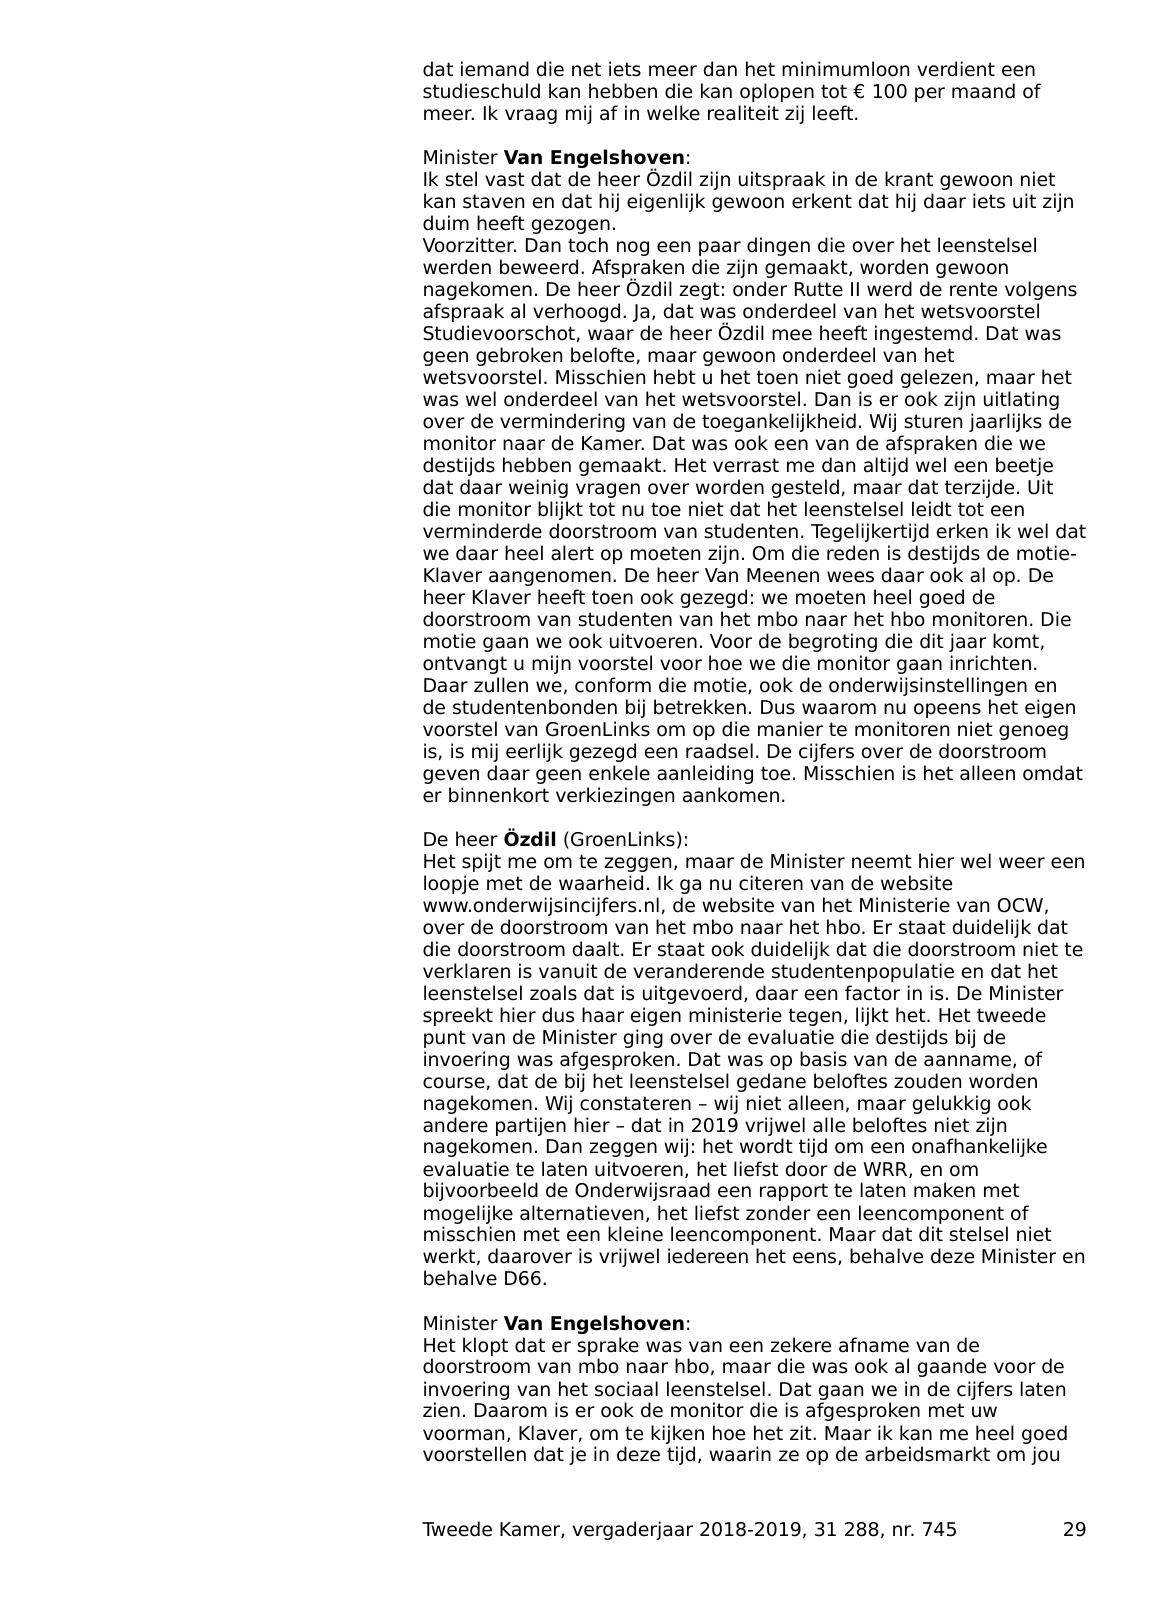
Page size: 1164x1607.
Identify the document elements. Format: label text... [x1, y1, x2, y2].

text Het klopt dat er sprake was van een zekere afname van de doorstroom van mbo naar hbo, maar die was ook al gaande voor de invoering van het sociaal leenstelsel. Dat gaan we in de cijfers laten zien. Daarom is er ook de monitor die is afgesproken met uw voorman, Klaver, om te kijken hoe het zit. Maar ik kan me heel goed voorstellen dat je in deze tijd, waarin ze op de arbeidsmarkt om jou [422, 1334, 1087, 1466]
text Minister Van Engelshoven: [422, 1312, 1087, 1334]
text De heer Özdil (GroenLinks): [422, 829, 1087, 851]
text Het spijt me om te zeggen, maar de Minister neemt hier wel weer een loopje met de waarheid. Ik ga nu citeren van de website www.onderwijsincijfers.nl, de website van het Ministerie van OCW, over de doorstroom van het mbo naar het hbo. Er staat duidelijk dat die doorstroom daalt. Er staat ook duidelijk dat die doorstroom niet te verklaren is vanuit de veranderende studentenpopulatie en dat het leenstelsel zoals dat is uitgevoerd, daar een factor in is. De Minister spreekt hier dus haar eigen ministerie tegen, lijkt het. Het tweede punt van de Minister ging over de evaluatie die destijds bij de invoering was afgesproken. Dat was op basis van de aanname, of course, dat de bij het leenstelsel gedane beloftes zouden worden nagekomen. Wij constateren – wij niet alleen, maar gelukkig ook andere partijen hier – dat in 2019 vrijwel alle beloftes niet zijn nagekomen. Dan zeggen wij: het wordt tijd om een onafhankelijke evaluatie te laten uitvoeren, het liefst door de WRR, en om bijvoorbeeld de Onderwijsraad een rapport te laten maken met mogelijke alternatieven, het liefst zonder een leencomponent of misschien met een kleine leencomponent. Maar dat dit stelsel niet werkt, daarover is vrijwel iedereen het eens, behalve deze Minister en behalve D66. [422, 851, 1087, 1290]
text Minister Van Engelshoven: [422, 147, 1087, 169]
text dat iemand die net iets meer dan het minimumloon verdient een studieschuld kan hebben die kan oplopen tot € 100 per maand of meer. Ik vraag mij af in welke realiteit zij leeft. [422, 59, 1087, 125]
text Ik stel vast dat de heer Özdil zijn uitspraak in de krant gewoon niet kan staven en dat hij eigenlijk gewoon erkent dat hij daar iets uit zijn duim heeft gezogen. [422, 169, 1087, 235]
text Voorzitter. Dan toch nog een paar dingen die over het leenstelsel werden beweerd. Afspraken die zijn gemaakt, worden gewoon nagekomen. De heer Özdil zegt: onder Rutte II werd de rente volgens afspraak al verhoogd. Ja, dat was onderdeel van het wetsvoorstel Studievoorschot, waar de heer Özdil mee heeft ingestemd. Dat was geen gebroken belofte, maar gewoon onderdeel van het wetsvoorstel. Misschien hebt u het toen niet goed gelezen, maar het was wel onderdeel van het wetsvoorstel. Dan is er ook zijn uitlating over de vermindering van de toegankelijkheid. Wij sturen jaarlijks de monitor naar de Kamer. Dat was ook een van de afspraken die we destijds hebben gemaakt. Het verrast me dan altijd wel een beetje dat daar weinig vragen over worden gesteld, maar dat terzijde. Uit die monitor blijkt tot nu toe niet dat het leenstelsel leidt tot een verminderde doorstroom van studenten. Tegelijkertijd erken ik wel dat we daar heel alert op moeten zijn. Om die reden is destijds de motie-Klaver aangenomen. De heer Van Meenen wees daar ook al op. De heer Klaver heeft toen ook gezegd: we moeten heel goed de doorstroom van studenten van het mbo naar het hbo monitoren. Die motie gaan we ook uitvoeren. Voor de begroting die dit jaar komt, ontvangt u mijn voorstel voor hoe we die monitor gaan inrichten. Daar zullen we, conform die motie, ook de onderwijsinstellingen en de studentenbonden bij betrekken. Dus waarom nu opeens het eigen voorstel van GroenLinks om op die manier te monitoren niet genoeg is, is mij eerlijk gezegd een raadsel. De cijfers over de doorstroom geven daar geen enkele aanleiding toe. Misschien is het alleen omdat er binnenkort verkiezingen aankomen. [422, 235, 1087, 807]
